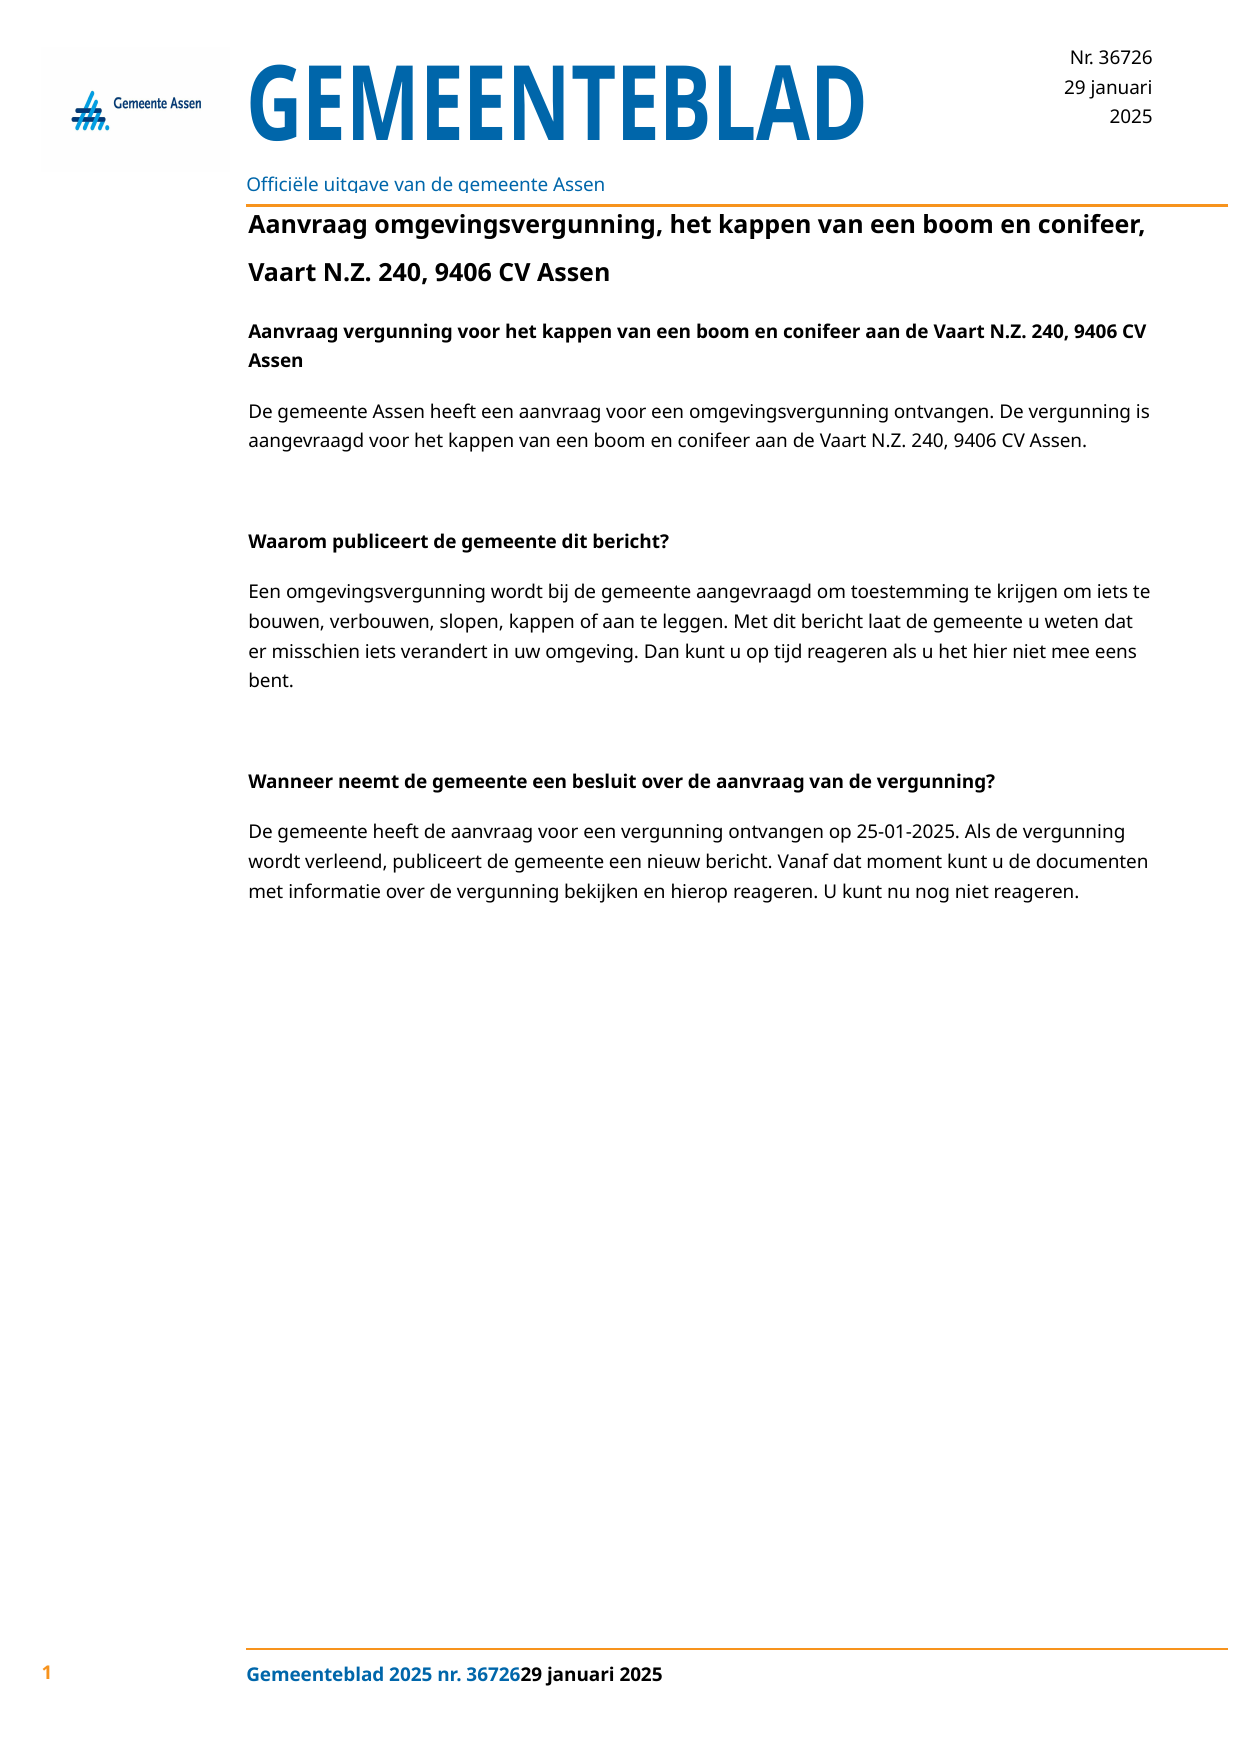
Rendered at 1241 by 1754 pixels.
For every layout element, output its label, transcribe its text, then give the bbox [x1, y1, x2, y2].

text Wanneer neemt de gemeente een besluit over de aanvraag van de vergunning? [248, 768, 1152, 794]
text Aanvraag vergunning voor het kappen van een boom en conifeer aan de Vaart N.Z. 240, 9406 CV Assen [248, 318, 1152, 373]
text Aanvraag omgevingsvergunning, het kappen van een boom en conifeer, Vaart N.Z. 240, 9406 CV Assen [248, 207, 1152, 288]
text Waarom publiceert de gemeente dit bericht? [248, 528, 1152, 554]
text Een omgevingsvergunning wordt bij de gemeente aangevraagd om toestemming te krijgen om iets te bouwen, verbouwen, slopen, kappen of aan te leggen. Met dit bericht laat de gemeente u weten dat er misschien iets verandert in uw omgeving. Dan kunt u op tijd reageren als u het hier niet mee eens bent. [248, 579, 1152, 693]
text De gemeente Assen heeft een aanvraag voor een omgevingsvergunning ontvangen. De vergunning is aangevraagd voor het kappen van een boom en conifeer aan de Vaart N.Z. 240, 9406 CV Assen. [248, 398, 1152, 453]
picture [41, 47, 231, 172]
text De gemeente heeft de aanvraag voor een vergunning ontvangen op 25-01-2025. Als de vergunning wordt verleend, publiceert de gemeente een nieuw bericht. Vanaf dat moment kunt u de documenten met informatie over de vergunning bekijken en hierop reageren. U kunt nu nog niet reageren. [248, 819, 1152, 904]
